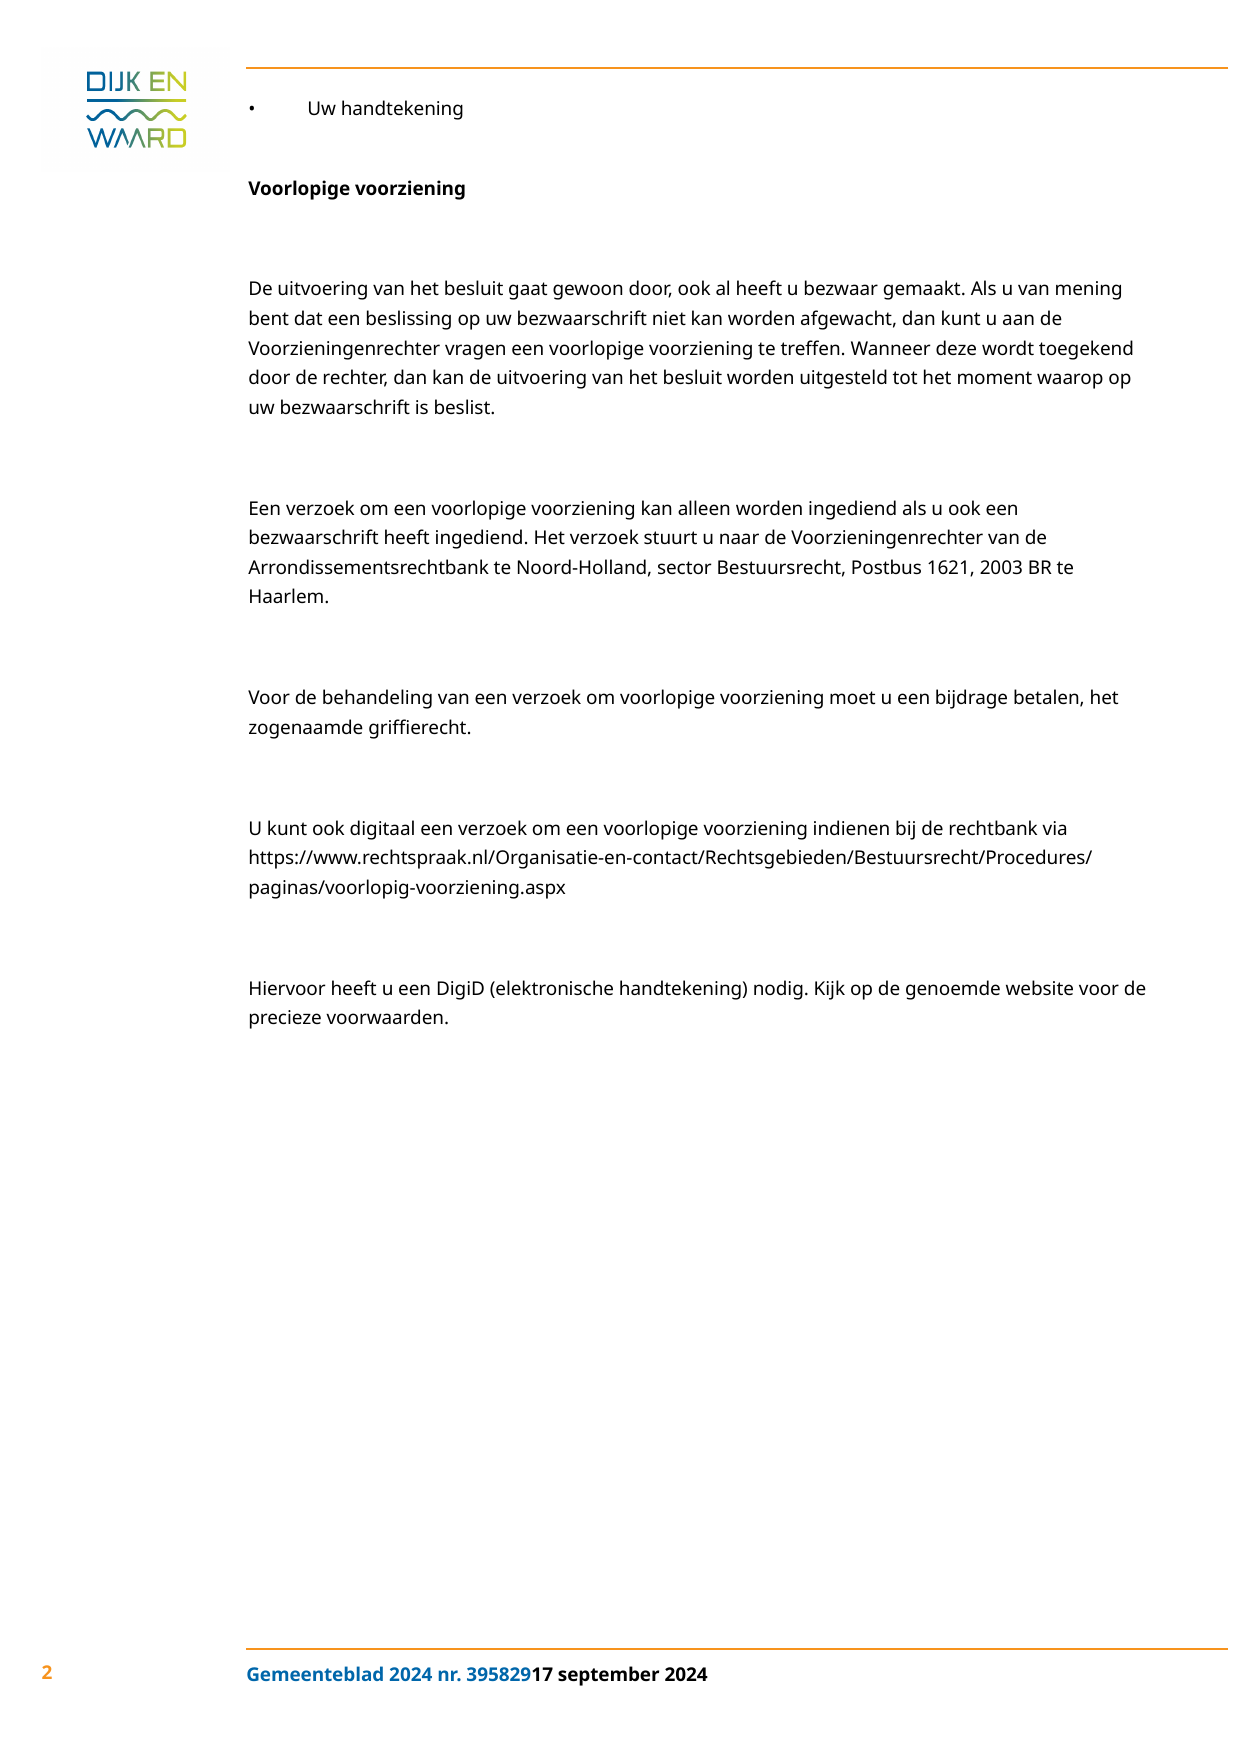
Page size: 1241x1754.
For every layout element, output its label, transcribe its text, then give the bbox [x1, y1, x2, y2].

text Voorlopige voorziening [248, 175, 1152, 201]
text Een verzoek om een voorlopige voorziening kan alleen worden ingediend als u ook een bezwaarschrift heeft ingediend. Het verzoek stuurt u naar de Voorzieningenrechter van de Arrondissementsrechtbank te Noord-Holland, sector Bestuursrecht, Postbus 1621, 2003 BR te Haarlem. [248, 495, 1152, 609]
text Hiervoor heeft u een DigiD (elektronische handtekening) nodig. Kijk op de genoemde website voor de precieze voorwaarden. [248, 975, 1152, 1030]
list Uw handtekening [248, 95, 1152, 121]
text Voor de behandeling van een verzoek om voorlopige voorziening moet u een bijdrage betalen, het zogenaamde griffierecht. [248, 684, 1152, 740]
text De uitvoering van het besluit gaat gewoon door, ook al heeft u bezwaar gemaakt. Als u van mening bent dat een beslissing op uw bezwaarschrift niet kan worden afgewacht, dan kunt u aan de Voorzieningenrechter vragen een voorlopige voorziening te treffen. Wanneer deze wordt toegekend door de rechter, dan kan de uitvoering van het besluit worden uitgesteld tot het moment waarop op uw bezwaarschrift is beslist. [248, 276, 1152, 420]
picture [41, 47, 231, 172]
text U kunt ook digitaal een verzoek om een voorlopige voorziening indienen bij de rechtbank via https://www.rechtspraak.nl/Organisatie-en-contact/Rechtsgebieden/Bestuursrecht/Procedures/paginas/voorlopig-voorziening.aspx [248, 815, 1152, 900]
